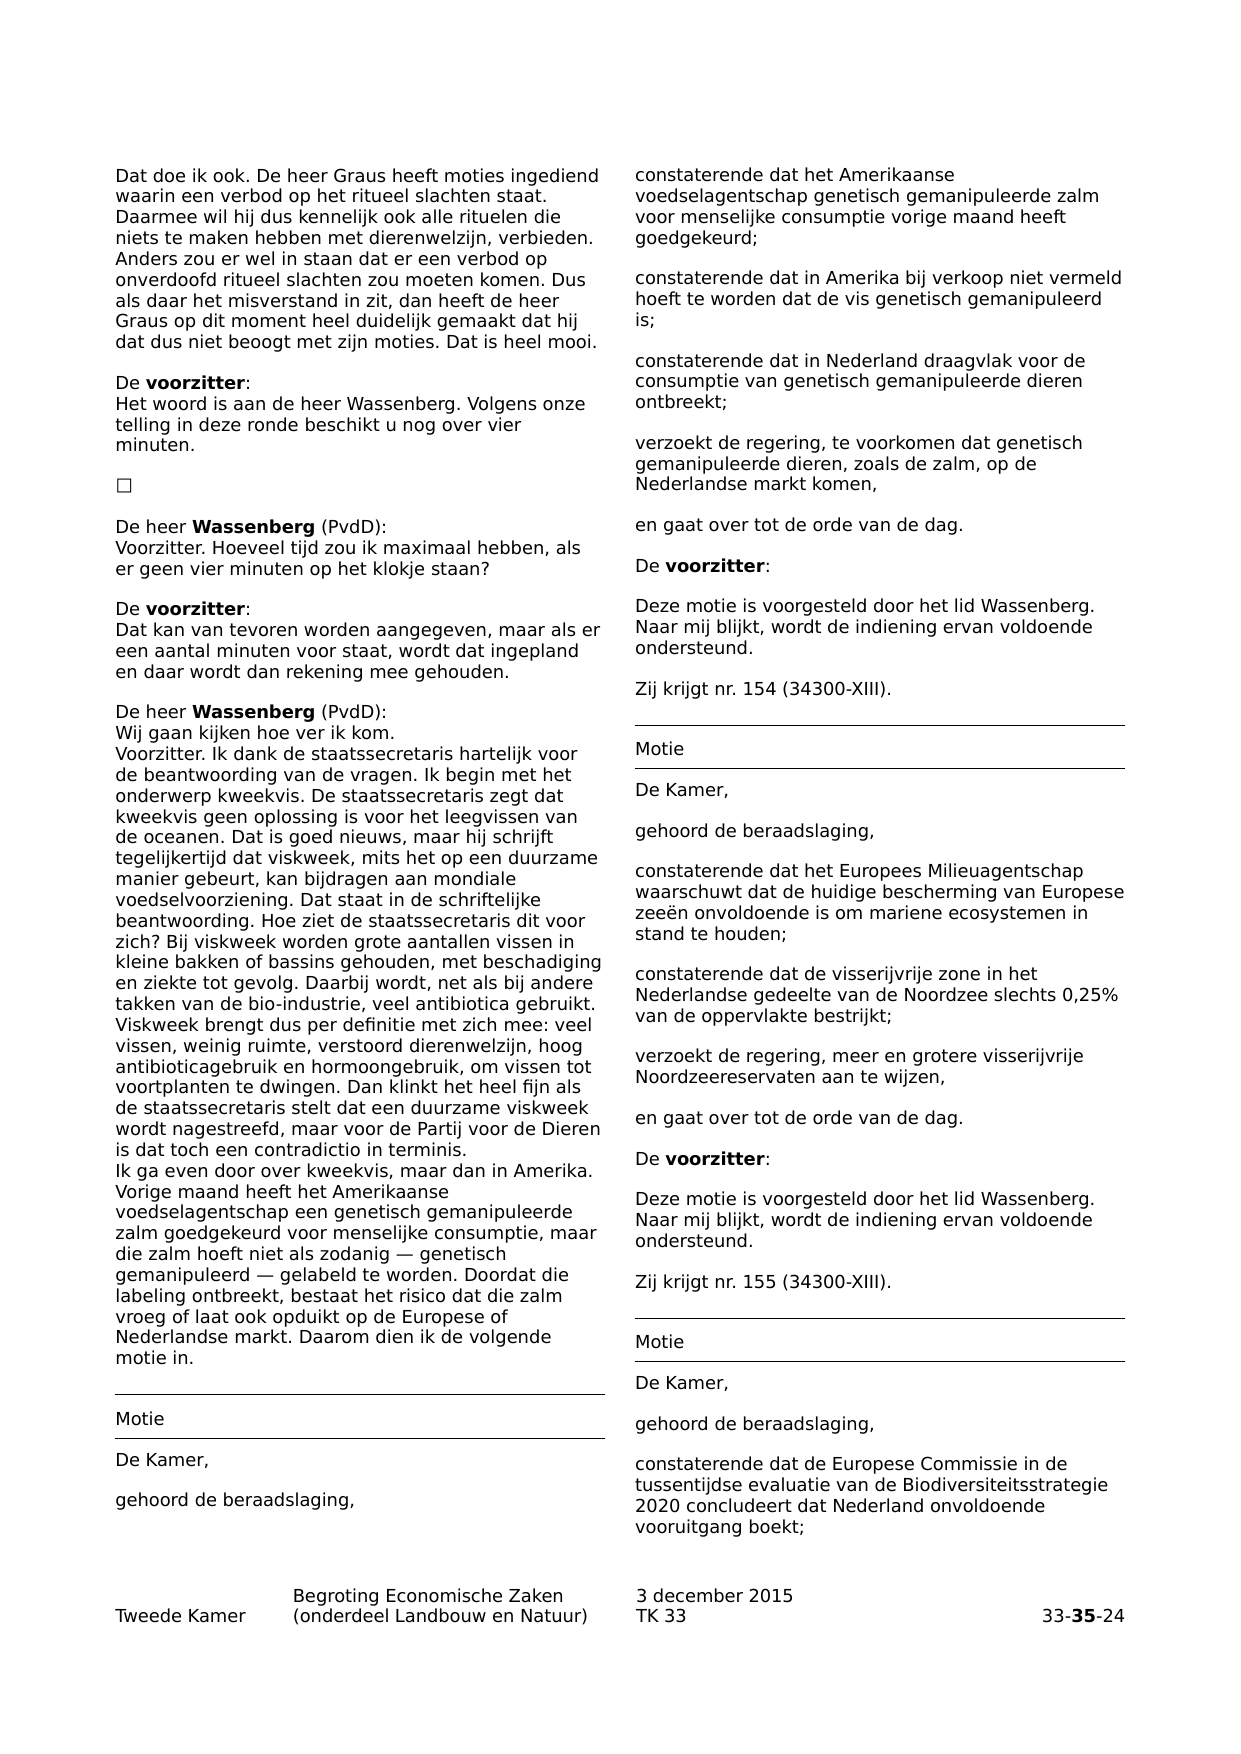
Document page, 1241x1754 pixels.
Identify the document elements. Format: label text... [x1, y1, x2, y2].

text gehoord de beraadslaging, [115, 1490, 605, 1511]
text constaterende dat de visserijvrije zone in het Nederlandse gedeelte van de Noordzee slechts 0,25% van de oppervlakte bestrijkt; [635, 964, 1125, 1026]
text verzoekt de regering, te voorkomen dat genetisch gemanipuleerde dieren, zoals de zalm, op de Nederlandse markt komen, [635, 433, 1125, 495]
text De voorzitter: [115, 599, 605, 620]
text De heer Wassenberg (PvdD): [115, 517, 605, 537]
text De voorzitter: [115, 373, 605, 393]
text constaterende dat het Amerikaanse voedselagentschap genetisch gemanipuleerde zalm voor menselijke consumptie vorige maand heeft goedgekeurd; [635, 165, 1125, 248]
text Motie [635, 1332, 1125, 1353]
text Zij krijgt nr. 154 (34300-XIII). [635, 678, 1125, 699]
text De voorzitter: [635, 1148, 1125, 1169]
text Voorzitter. Hoeveel tijd zou ik maximaal hebben, als er geen vier minuten op het klokje staan? [115, 537, 605, 579]
text De Kamer, [115, 1449, 605, 1470]
text Deze motie is voorgesteld door het lid Wassenberg. Naar mij blijkt, wordt de indiening ervan voldoende ondersteund. [635, 1189, 1125, 1251]
text Het woord is aan de heer Wassenberg. Volgens onze telling in deze ronde beschikt u nog over vier minuten. [115, 393, 605, 456]
text en gaat over tot de orde van de dag. [635, 515, 1125, 536]
text verzoekt de regering, meer en grotere visserijvrije Noordzeereservaten aan te wijzen, [635, 1046, 1125, 1088]
text en gaat over tot de orde van de dag. [635, 1108, 1125, 1128]
text De heer Wassenberg (PvdD): [115, 702, 605, 723]
text ⬜ [115, 476, 605, 497]
text Wij gaan kijken hoe ver ik kom. [115, 723, 605, 744]
text Dat kan van tevoren worden aangegeven, maar als er een aantal minuten voor staat, wordt dat ingepland en daar wordt dan rekening mee gehouden. [115, 620, 605, 682]
text Deze motie is voorgesteld door het lid Wassenberg. Naar mij blijkt, wordt de indiening ervan voldoende ondersteund. [635, 596, 1125, 658]
text constaterende dat het Europees Milieuagentschap waarschuwt dat de huidige bescherming van Europese zeeën onvoldoende is om mariene ecosystemen in stand te houden; [635, 861, 1125, 944]
text constaterende dat in Amerika bij verkoop niet vermeld hoeft te worden dat de vis genetisch gemanipuleerd is; [635, 268, 1125, 330]
text De voorzitter: [635, 556, 1125, 576]
text Motie [115, 1409, 605, 1429]
text Zij krijgt nr. 155 (34300-XIII). [635, 1271, 1125, 1292]
text constaterende dat de Europese Commissie in de tussentijdse evaluatie van de Biodiversiteitsstrategie 2020 concludeert dat Nederland onvoldoende vooruitgang boekt; [635, 1454, 1125, 1537]
text De Kamer, [635, 780, 1125, 801]
text Motie [635, 739, 1125, 760]
text Dat doe ik ook. De heer Graus heeft moties ingediend waarin een verbod op het ritueel slachten staat. Daarmee wil hij dus kennelijk ook alle rituelen die niets te maken hebben met dierenwelzijn, verbieden. Anders zou er wel in staan dat er een verbod op onverdoofd ritueel slachten zou moeten komen. Dus als daar het misverstand in zit, dan heeft de heer Graus op dit moment heel duidelijk gemaakt dat hij dat dus niet beoogt met zijn moties. Dat is heel mooi. [115, 165, 605, 353]
text constaterende dat in Nederland draagvlak voor de consumptie van genetisch gemanipuleerde dieren ontbreekt; [635, 350, 1125, 413]
text Ik ga even door over kweekvis, maar dan in Amerika. Vorige maand heeft het Amerikaanse voedselagentschap een genetisch gemanipuleerde zalm goedgekeurd voor menselijke consumptie, maar die zalm hoeft niet als zodanig — genetisch gemanipuleerd — gelabeld te worden. Doordat die labeling ontbreekt, bestaat het risico dat die zalm vroeg of laat ook opduikt op de Europese of Nederlandse markt. Daarom dien ik de volgende motie in. [115, 1161, 605, 1369]
text gehoord de beraadslaging, [635, 821, 1125, 841]
text De Kamer, [635, 1373, 1125, 1393]
text gehoord de beraadslaging, [635, 1413, 1125, 1434]
text Voorzitter. Ik dank de staatssecretaris hartelijk voor de beantwoording van de vragen. Ik begin met het onderwerp kweekvis. De staatssecretaris zegt dat kweekvis geen oplossing is voor het leegvissen van de oceanen. Dat is goed nieuws, maar hij schrijft tegelijkertijd dat viskweek, mits het op een duurzame manier gebeurt, kan bijdragen aan mondiale voedselvoorziening. Dat staat in de schriftelijke beantwoording. Hoe ziet de staatssecretaris dit voor zich? Bij viskweek worden grote aantallen vissen in kleine bakken of bassins gehouden, met beschadiging en ziekte tot gevolg. Daarbij wordt, net als bij andere takken van de bio-industrie, veel antibiotica gebruikt. Viskweek brengt dus per definitie met zich mee: veel vissen, weinig ruimte, verstoord dierenwelzijn, hoog antibioticagebruik en hormoongebruik, om vissen tot voortplanten te dwingen. Dan klinkt het heel fijn als de staatssecretaris stelt dat een duurzame viskweek wordt nagestreefd, maar voor de Partij voor de Dieren is dat toch een contradictio in terminis. [115, 744, 605, 1161]
